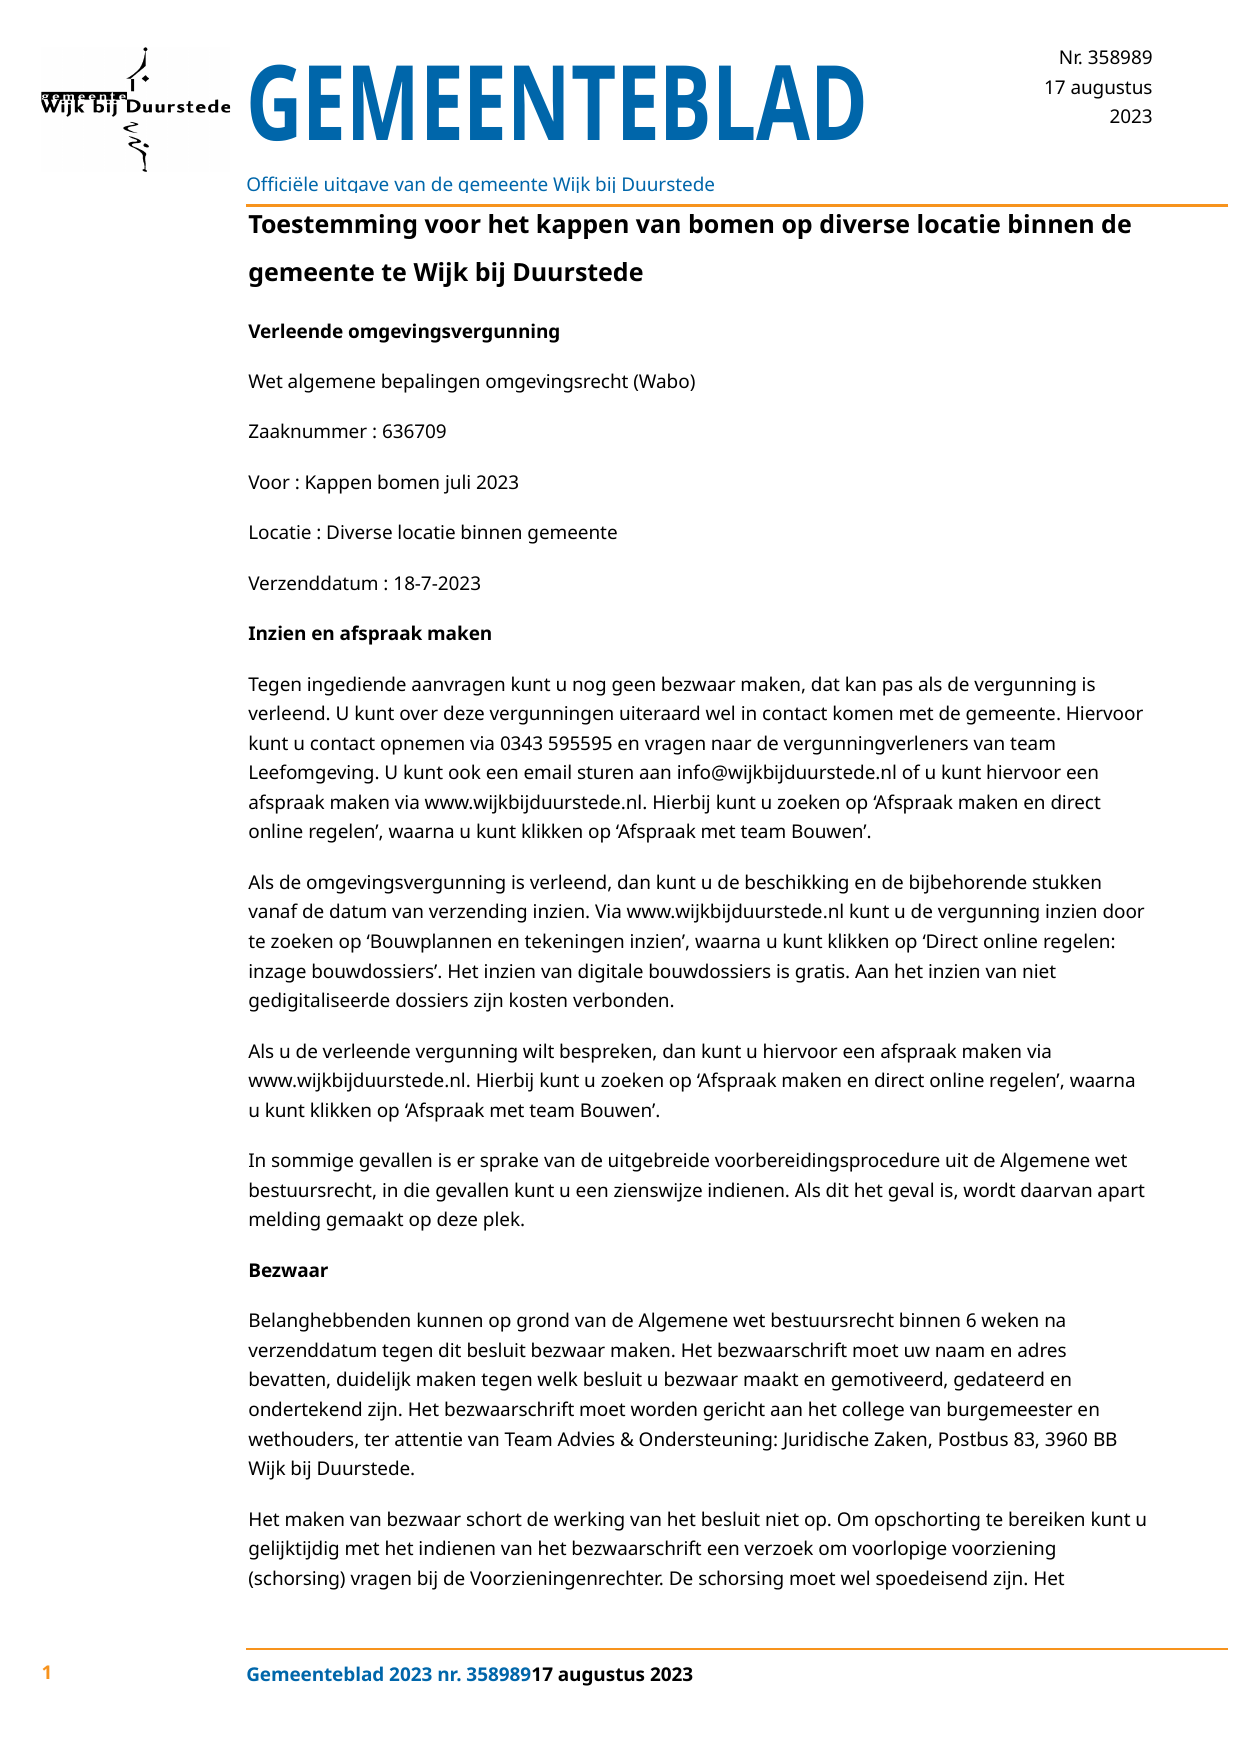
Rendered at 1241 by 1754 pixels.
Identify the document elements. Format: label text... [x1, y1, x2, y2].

text Tegen ingediende aanvragen kunt u nog geen bezwaar maken, dat kan pas als de vergunning is verleend. U kunt over deze vergunningen uiteraard wel in contact komen met de gemeente. Hiervoor kunt u contact opnemen via 0343 595595 en vragen naar de vergunningverleners van team Leefomgeving. U kunt ook een email sturen aan info@wijkbijduurstede.nl of u kunt hiervoor een afspraak maken via www.wijkbijduurstede.nl. Hierbij kunt u zoeken op ‘Afspraak maken en direct online regelen’, waarna u kunt klikken op ‘Afspraak met team Bouwen’. [248, 671, 1152, 844]
text Inzien en afspraak maken [248, 620, 1152, 646]
text Voor : Kappen bomen juli 2023 [248, 469, 1152, 495]
text Locatie : Diverse locatie binnen gemeente [248, 519, 1152, 545]
text Zaaknummer : 636709 [248, 419, 1152, 444]
text Het maken van bezwaar schort de werking van het besluit niet op. Om opschorting te bereiken kunt u gelijktijdig met het indienen van het bezwaarschrift een verzoek om voorlopige voorziening (schorsing) vragen bij de Voorzieningenrechter. De schorsing moet wel spoedeisend zijn. Het [248, 1506, 1152, 1591]
text Belanghebbenden kunnen op grond van de Algemene wet bestuursrecht binnen 6 weken na verzenddatum tegen dit besluit bezwaar maken. Het bezwaarschrift moet uw naam en adres bevatten, duidelijk maken tegen welk besluit u bezwaar maakt en gemotiveerd, gedateerd en ondertekend zijn. Het bezwaarschrift moet worden gericht aan het college van burgemeester en wethouders, ter attentie van Team Advies & Ondersteuning: Juridische Zaken, Postbus 83, 3960 BB Wijk bij Duurstede. [248, 1307, 1152, 1481]
text Als u de verleende vergunning wilt bespreken, dan kunt u hiervoor een afspraak maken via www.wijkbijduurstede.nl. Hierbij kunt u zoeken op ‘Afspraak maken en direct online regelen’, waarna u kunt klikken op ‘Afspraak met team Bouwen’. [248, 1038, 1152, 1123]
text Verzenddatum : 18-7-2023 [248, 570, 1152, 596]
text Verleende omgevingsvergunning [248, 318, 1152, 344]
text Toestemming voor het kappen van bomen op diverse locatie binnen de gemeente te Wijk bij Duurstede [248, 207, 1152, 288]
text Wet algemene bepalingen omgevingsrecht (Wabo) [248, 368, 1152, 394]
text Als de omgevingsvergunning is verleend, dan kunt u de beschikking en de bijbehorende stukken vanaf de datum van verzending inzien. Via www.wijkbijduurstede.nl kunt u de vergunning inzien door te zoeken op ‘Bouwplannen en tekeningen inzien’, waarna u kunt klikken op ‘Direct online regelen: inzage bouwdossiers’. Het inzien van digitale bouwdossiers is gratis. Aan het inzien van niet gedigitaliseerde dossiers zijn kosten verbonden. [248, 869, 1152, 1013]
picture [41, 47, 231, 172]
text In sommige gevallen is er sprake van de uitgebreide voorbereidingsprocedure uit de Algemene wet bestuursrecht, in die gevallen kunt u een zienswijze indienen. Als dit het geval is, wordt daarvan apart melding gemaakt op deze plek. [248, 1147, 1152, 1232]
text Bezwaar [248, 1257, 1152, 1283]
